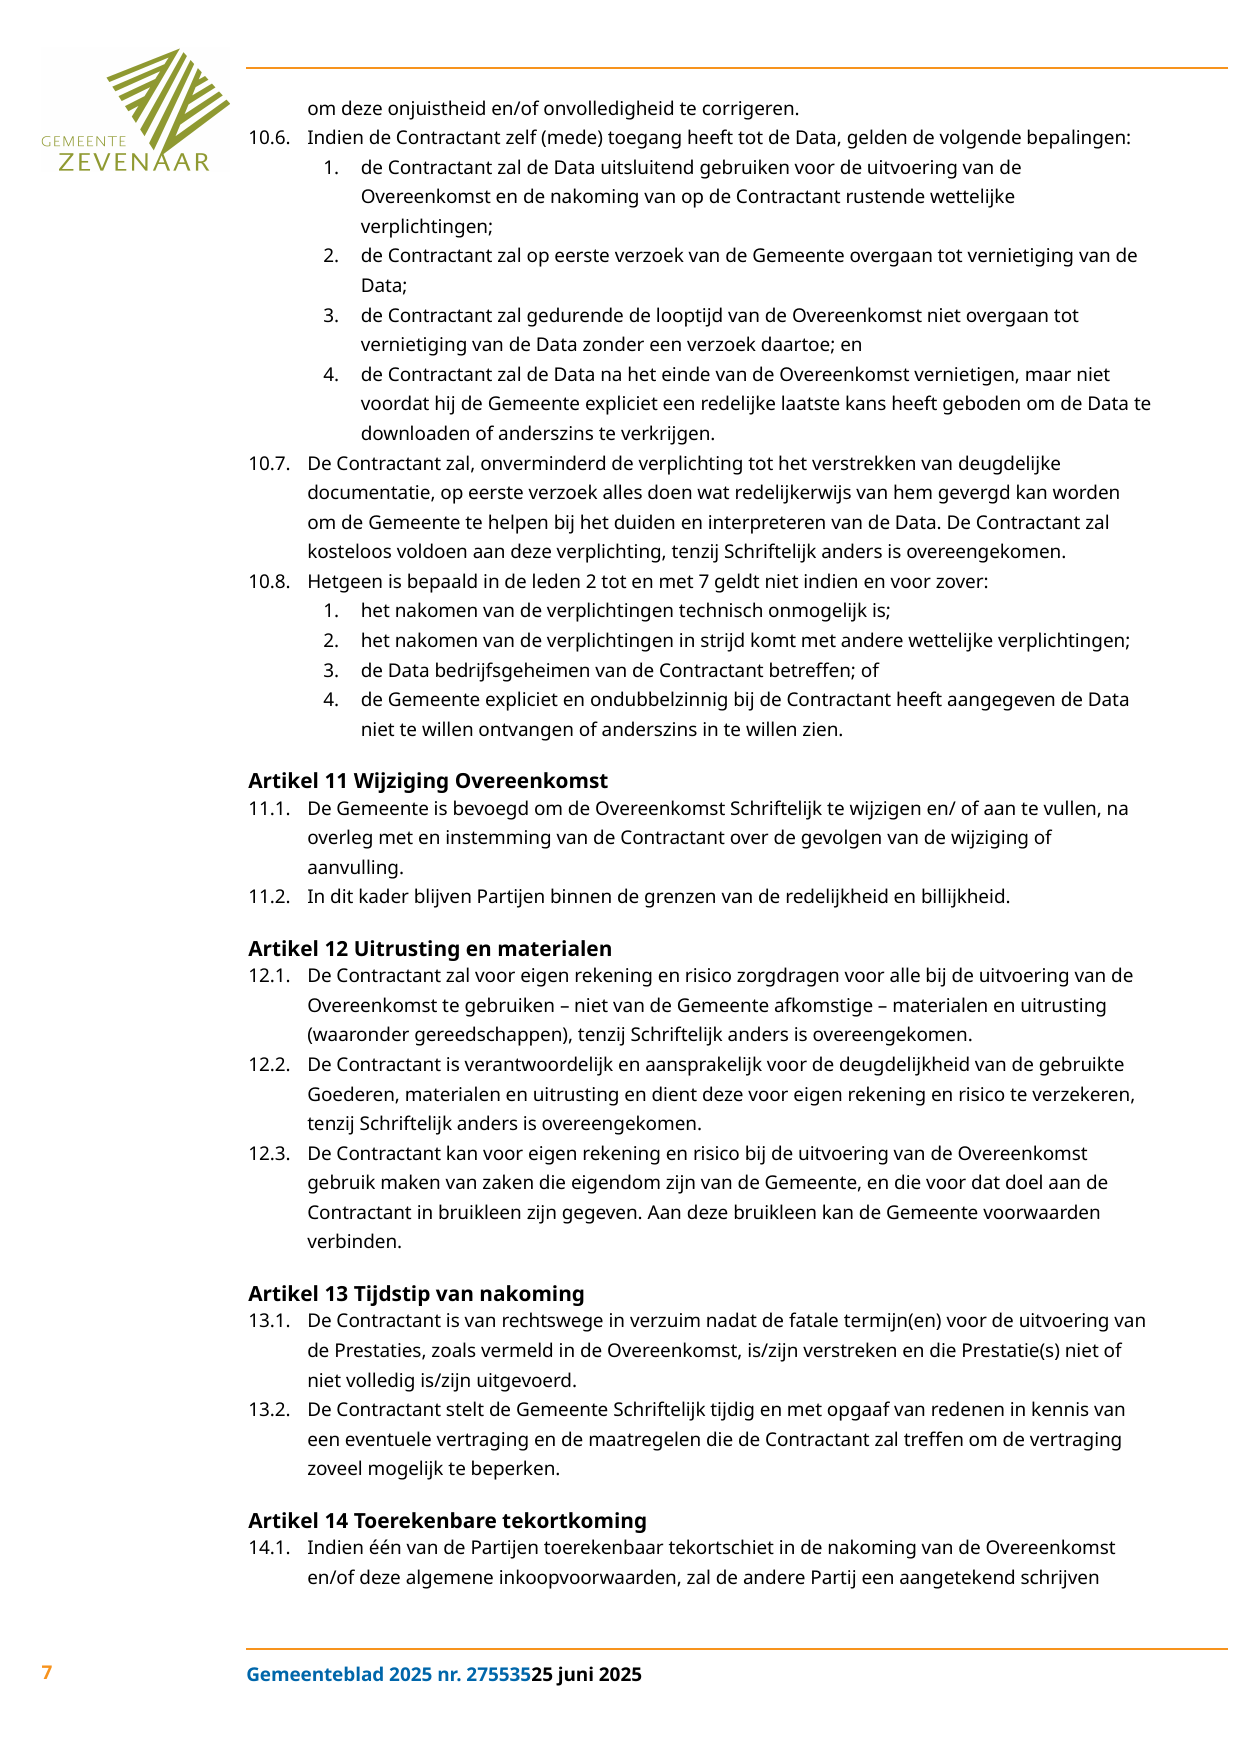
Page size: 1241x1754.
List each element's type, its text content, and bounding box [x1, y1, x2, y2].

list De Contractant is van rechtswege in verzuim nadat de fatale termijn(en) voor de uitvoering van de Prestaties, zoals vermeld in de Overeenkomst, is/zijn verstreken en die Prestatie(s) niet of niet volledig is/zijn uitgevoerd. [248, 1308, 1152, 1392]
list Hetgeen is bepaald in de leden 2 tot en met 7 geldt niet indien en voor zover: [248, 568, 1152, 594]
list om deze onjuistheid en/of onvolledigheid te corrigeren. [248, 95, 1152, 121]
list In dit kader blijven Partijen binnen de grenzen van de redelijkheid en billijkheid. [248, 884, 1152, 909]
list De Contractant stelt de Gemeente Schriftelijk tijdig en met opgaaf van redenen in kennis van een eventuele vertraging en de maatregelen die de Contractant zal treffen om de vertraging zoveel mogelijk te beperken. [248, 1396, 1152, 1481]
list Indien de Contractant zelf (mede) toegang heeft tot de Data, gelden de volgende bepalingen: [248, 124, 1152, 150]
list De Contractant zal, onverminderd de verplichting tot het verstrekken van deugdelijke documentatie, op eerste verzoek alles doen wat redelijkerwijs van hem gevergd kan worden om de Gemeente te helpen bij het duiden en interpreteren van de Data. De Contractant zal kosteloos voldoen aan deze verplichting, tenzij Schriftelijk anders is overeengekomen. [248, 450, 1152, 564]
text Artikel 11 Wijziging Overeenkomst [248, 766, 1152, 795]
picture [41, 47, 231, 172]
list de Contractant zal op eerste verzoek van de Gemeente overgaan tot vernietiging van de Data; [323, 243, 1152, 298]
list Indien één van de Partijen toerekenbaar tekortschiet in de nakoming van de Overeenkomst en/of deze algemene inkoopvoorwaarden, zal de andere Partij een aangetekend schrijven [248, 1534, 1152, 1590]
list het nakomen van de verplichtingen in strijd komt met andere wettelijke verplichtingen; [323, 627, 1152, 653]
list het nakomen van de verplichtingen technisch onmogelijk is; [323, 598, 1152, 623]
list de Contractant zal gedurende de looptijd van de Overeenkomst niet overgaan tot vernietiging van de Data zonder een verzoek daartoe; en [323, 302, 1152, 357]
list de Contractant zal de Data uitsluitend gebruiken voor de uitvoering van de Overeenkomst en de nakoming van op de Contractant rustende wettelijke verplichtingen; [323, 154, 1152, 239]
list De Contractant kan voor eigen rekening en risico bij de uitvoering van de Overeenkomst gebruik maken van zaken die eigendom zijn van de Gemeente, en die voor dat doel aan de Contractant in bruikleen zijn gegeven. Aan deze bruikleen kan de Gemeente voorwaarden verbinden. [248, 1140, 1152, 1254]
list De Gemeente is bevoegd om de Overeenkomst Schriftelijk te wijzigen en/ of aan te vullen, na overleg met en instemming van de Contractant over de gevolgen van de wijziging of aanvulling. [248, 795, 1152, 880]
list De Contractant is verantwoordelijk en aansprakelijk voor de deugdelijkheid van de gebruikte Goederen, materialen en uitrusting en dient deze voor eigen rekening en risico te verzekeren, tenzij Schriftelijk anders is overeengekomen. [248, 1051, 1152, 1136]
text Artikel 14 Toerekenbare tekortkoming [248, 1506, 1152, 1534]
list De Contractant zal voor eigen rekening en risico zorgdragen voor alle bij de uitvoering van de Overeenkomst te gebruiken – niet van de Gemeente afkomstige – materialen en uitrusting (waaronder gereedschappen), tenzij Schriftelijk anders is overeengekomen. [248, 962, 1152, 1047]
text Artikel 13 Tijdstip van nakoming [248, 1279, 1152, 1308]
list de Contractant zal de Data na het einde van de Overeenkomst vernietigen, maar niet voordat hij de Gemeente expliciet een redelijke laatste kans heeft geboden om de Data te downloaden of anderszins te verkrijgen. [323, 361, 1152, 446]
list de Data bedrijfsgeheimen van de Contractant betreffen; of [323, 657, 1152, 683]
list de Gemeente expliciet en ondubbelzinnig bij de Contractant heeft aangegeven de Data niet te willen ontvangen of anderszins in te willen zien. [323, 686, 1152, 742]
text Artikel 12 Uitrusting en materialen [248, 934, 1152, 962]
